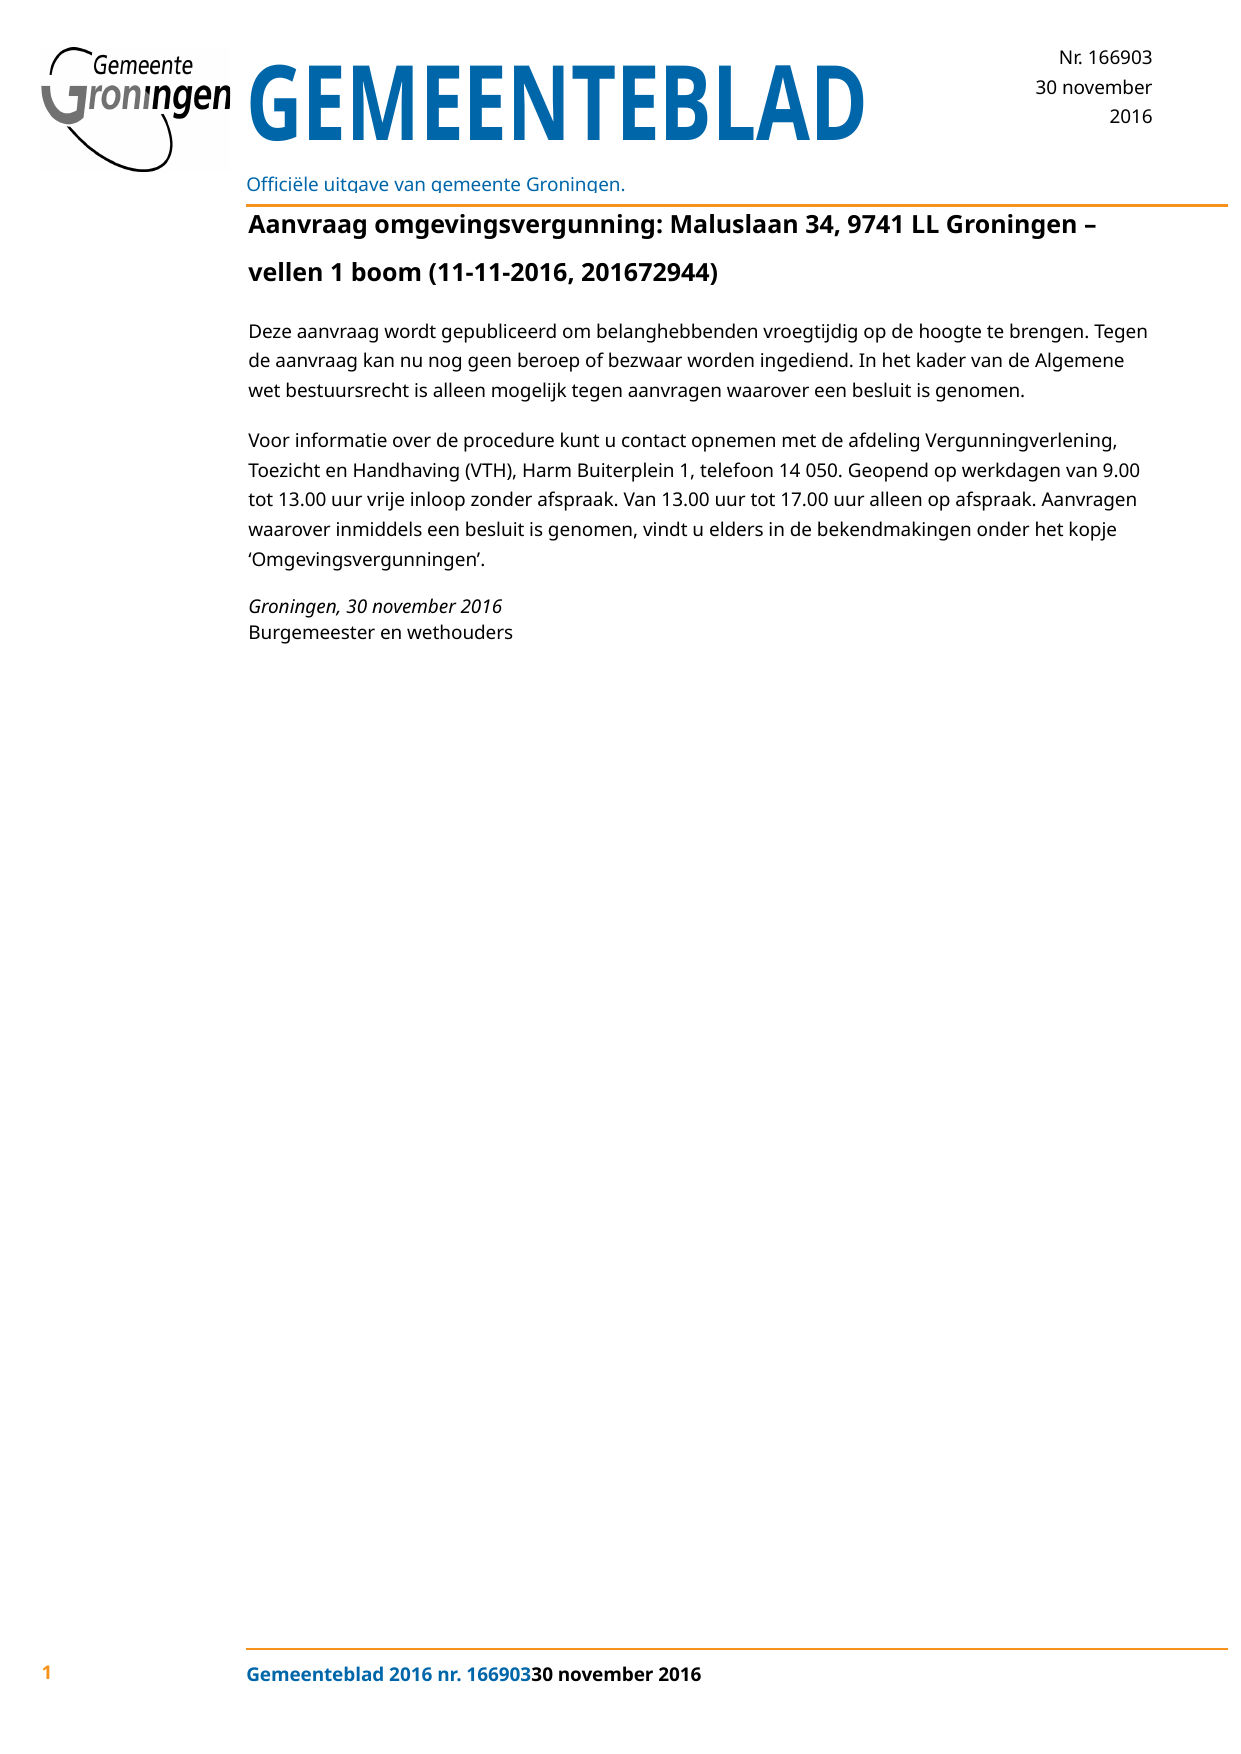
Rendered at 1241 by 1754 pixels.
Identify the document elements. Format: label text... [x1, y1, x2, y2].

text Voor informatie over de procedure kunt u contact opnemen met de afdeling Vergunningverlening, Toezicht en Handhaving (VTH), Harm Buiterplein 1, telefoon 14 050. Geopend op werkdagen van 9.00 tot 13.00 uur vrije inloop zonder afspraak. Van 13.00 uur tot 17.00 uur alleen op afspraak. Aanvragen waarover inmiddels een besluit is genomen, vindt u elders in de bekendmakingen onder het kopje ‘Omgevingsvergunningen’. [248, 427, 1152, 572]
text Aanvraag omgevingsvergunning: Maluslaan 34, 9741 LL Groningen – vellen 1 boom (11-11-2016, 201672944) [248, 207, 1152, 288]
text Groningen, 30 november 2016 [248, 594, 1152, 619]
text Burgemeester en wethouders [248, 619, 1152, 645]
text Deze aanvraag wordt gepubliceerd om belanghebbenden vroegtijdig op de hoogte te brengen. Tegen de aanvraag kan nu nog geen beroep of bezwaar worden ingediend. In het kader van de Algemene wet bestuursrecht is alleen mogelijk tegen aanvragen waarover een besluit is genomen. [248, 318, 1152, 403]
picture [41, 47, 231, 172]
